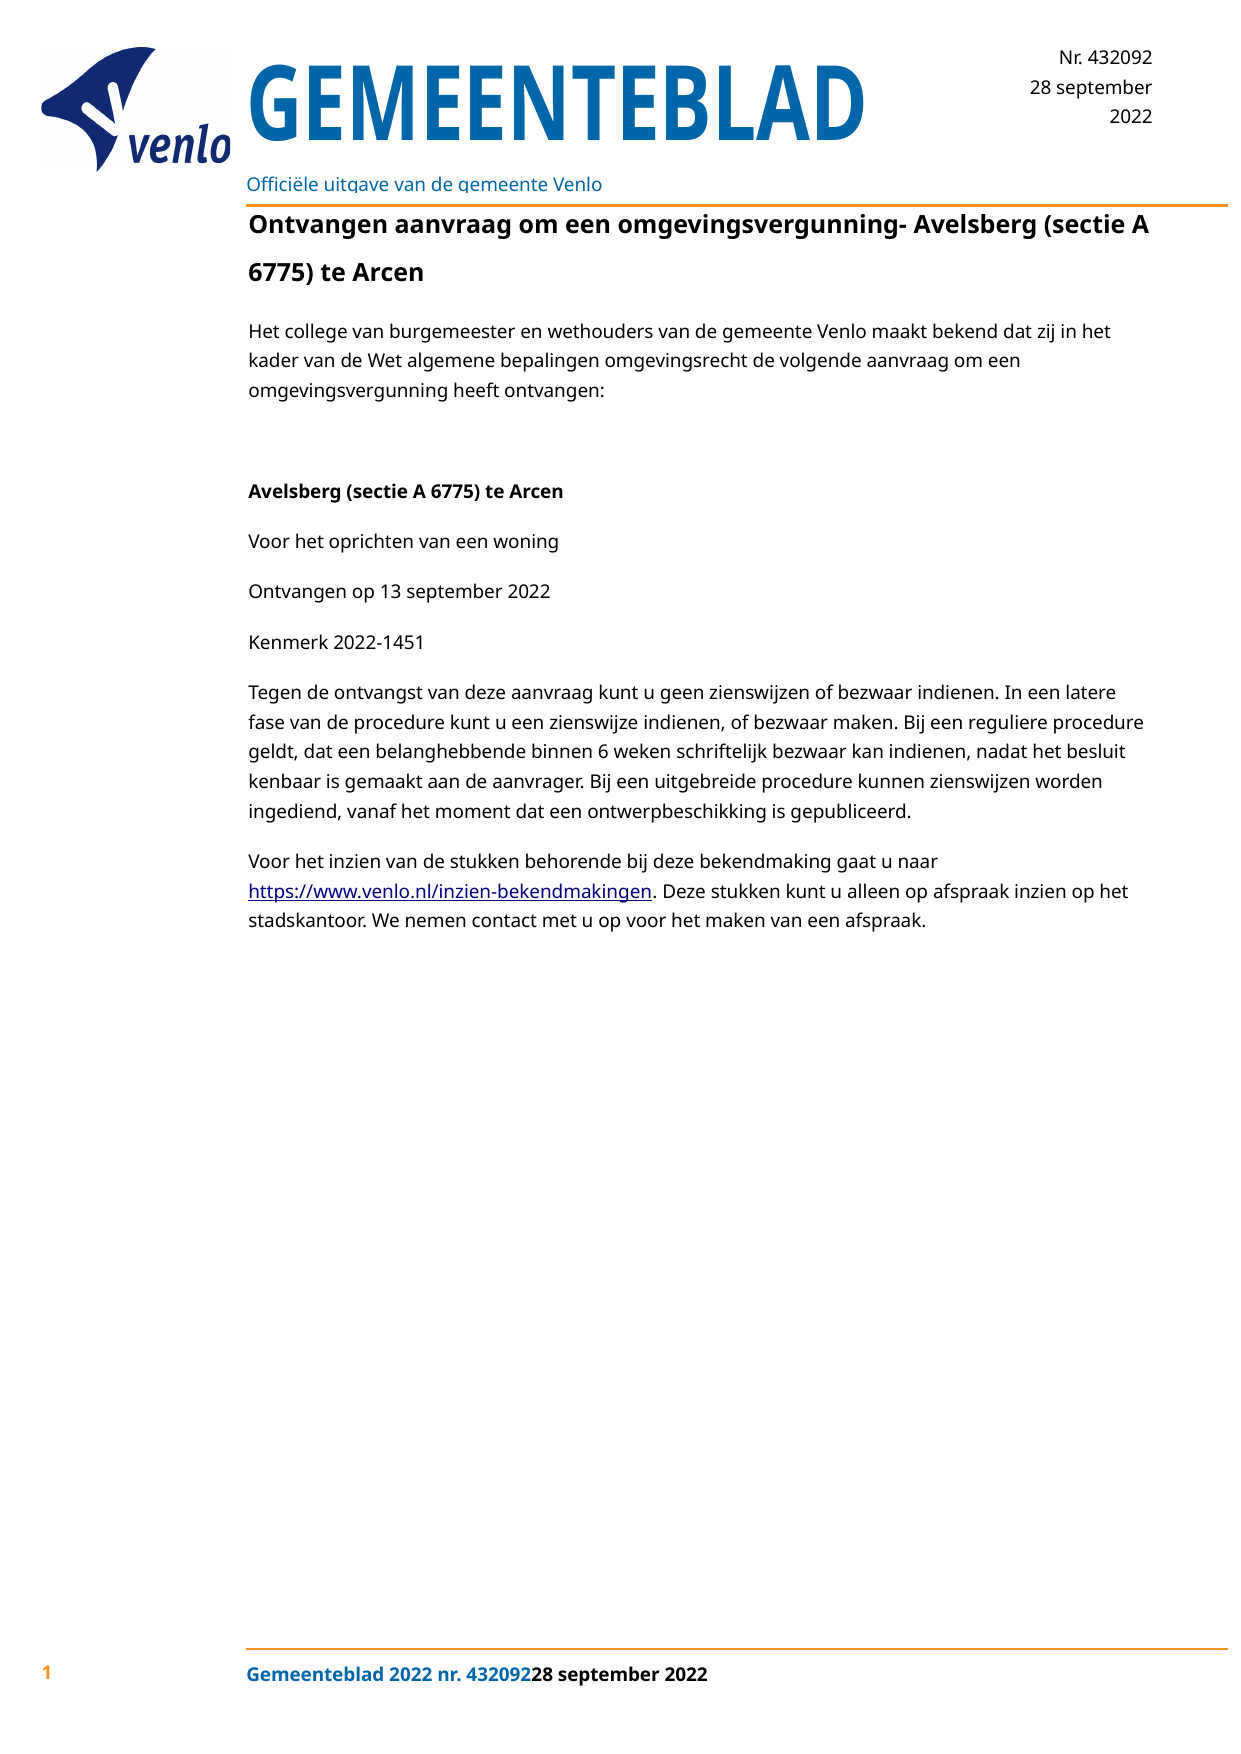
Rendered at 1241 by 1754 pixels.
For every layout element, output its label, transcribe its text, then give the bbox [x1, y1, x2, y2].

text Ontvangen aanvraag om een omgevingsvergunning- Avelsberg (sectie A 6775) te Arcen [248, 207, 1152, 288]
text Kenmerk 2022-1451 [248, 629, 1152, 655]
picture [41, 47, 231, 172]
text Avelsberg (sectie A 6775) te Arcen [248, 478, 1152, 504]
text Voor het oprichten van een woning [248, 528, 1152, 554]
text Ontvangen op 13 september 2022 [248, 579, 1152, 604]
text Tegen de ontvangst van deze aanvraag kunt u geen zienswijzen of bezwaar indienen. In een latere fase van de procedure kunt u een zienswijze indienen, of bezwaar maken. Bij een reguliere procedure geldt, dat een belanghebbende binnen 6 weken schriftelijk bezwaar kan indienen, nadat het besluit kenbaar is gemaakt aan de aanvrager. Bij een uitgebreide procedure kunnen zienswijzen worden ingediend, vanaf het moment dat een ontwerpbeschikking is gepubliceerd. [248, 679, 1152, 824]
text Het college van burgemeester en wethouders van de gemeente Venlo maakt bekend dat zij in het kader van de Wet algemene bepalingen omgevingsrecht de volgende aanvraag om een omgevingsvergunning heeft ontvangen: [248, 318, 1152, 403]
text Voor het inzien van de stukken behorende bij deze bekendmaking gaat u naar https://www.venlo.nl/inzien-bekendmakingen. Deze stukken kunt u alleen op afspraak inzien op het stadskantoor. We nemen contact met u op voor het maken van een afspraak. [248, 848, 1152, 933]
